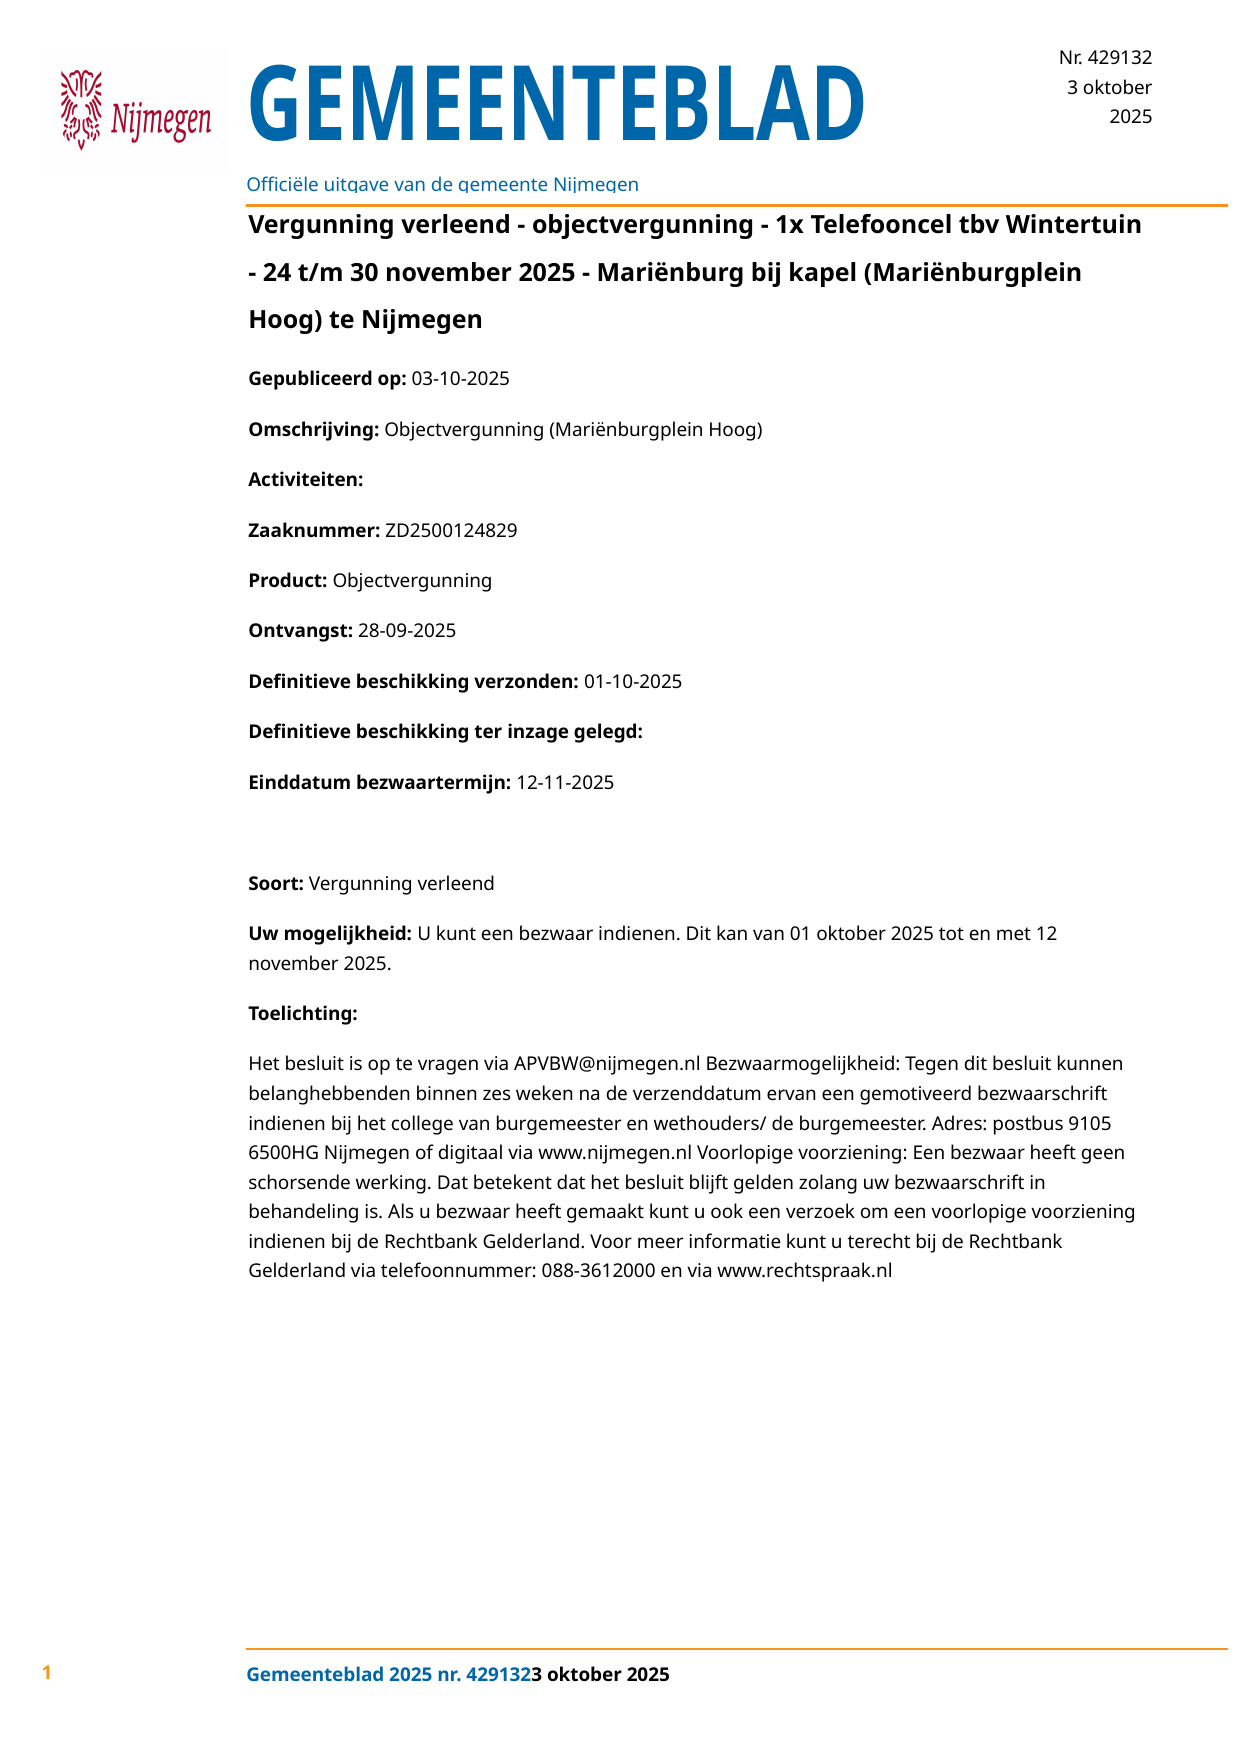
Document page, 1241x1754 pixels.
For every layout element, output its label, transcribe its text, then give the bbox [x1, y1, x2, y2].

text Activiteiten: [248, 466, 1152, 492]
text Ontvangst: 28-09-2025 [248, 618, 1152, 643]
picture [41, 47, 231, 172]
text Toelichting: [248, 1000, 1152, 1026]
text Einddatum bezwaartermijn: 12-11-2025 [248, 769, 1152, 794]
text Uw mogelijkheid: U kunt een bezwaar indienen. Dit kan van 01 oktober 2025 tot en met 12 november 2025. [248, 920, 1152, 975]
text Vergunning verleend - objectvergunning - 1x Telefooncel tbv Wintertuin - 24 t/m 30 november 2025 - Mariënburg bij kapel (Mariënburgplein Hoog) te Nijmegen [248, 207, 1152, 336]
text Soort: Vergunning verleend [248, 870, 1152, 895]
text Definitieve beschikking ter inzage gelegd: [248, 718, 1152, 744]
text Het besluit is op te vragen via APVBW@nijmegen.nl Bezwaarmogelijkheid: Tegen dit besluit kunnen belanghebbenden binnen zes weken na de verzenddatum ervan een gemotiveerd bezwaarschrift indienen bij het college van burgemeester en wethouders/ de burgemeester. Adres: postbus 9105 6500HG Nijmegen of digitaal via www.nijmegen.nl Voorlopige voorziening: Een bezwaar heeft geen schorsende werking. Dat betekent dat het besluit blijft gelden zolang uw bezwaarschrift in behandeling is. Als u bezwaar heeft gemaakt kunt u ook een verzoek om een voorlopige voorziening indienen bij de Rechtbank Gelderland. Voor meer informatie kunt u terecht bij de Rechtbank Gelderland via telefoonnummer: 088-3612000 en via www.rechtspraak.nl [248, 1051, 1152, 1283]
text Product: Objectvergunning [248, 567, 1152, 593]
text Gepubliceerd op: 03-10-2025 [248, 366, 1152, 391]
text Zaaknummer: ZD2500124829 [248, 517, 1152, 542]
text Definitieve beschikking verzonden: 01-10-2025 [248, 668, 1152, 694]
text Omschrijving: Objectvergunning (Mariënburgplein Hoog) [248, 416, 1152, 442]
